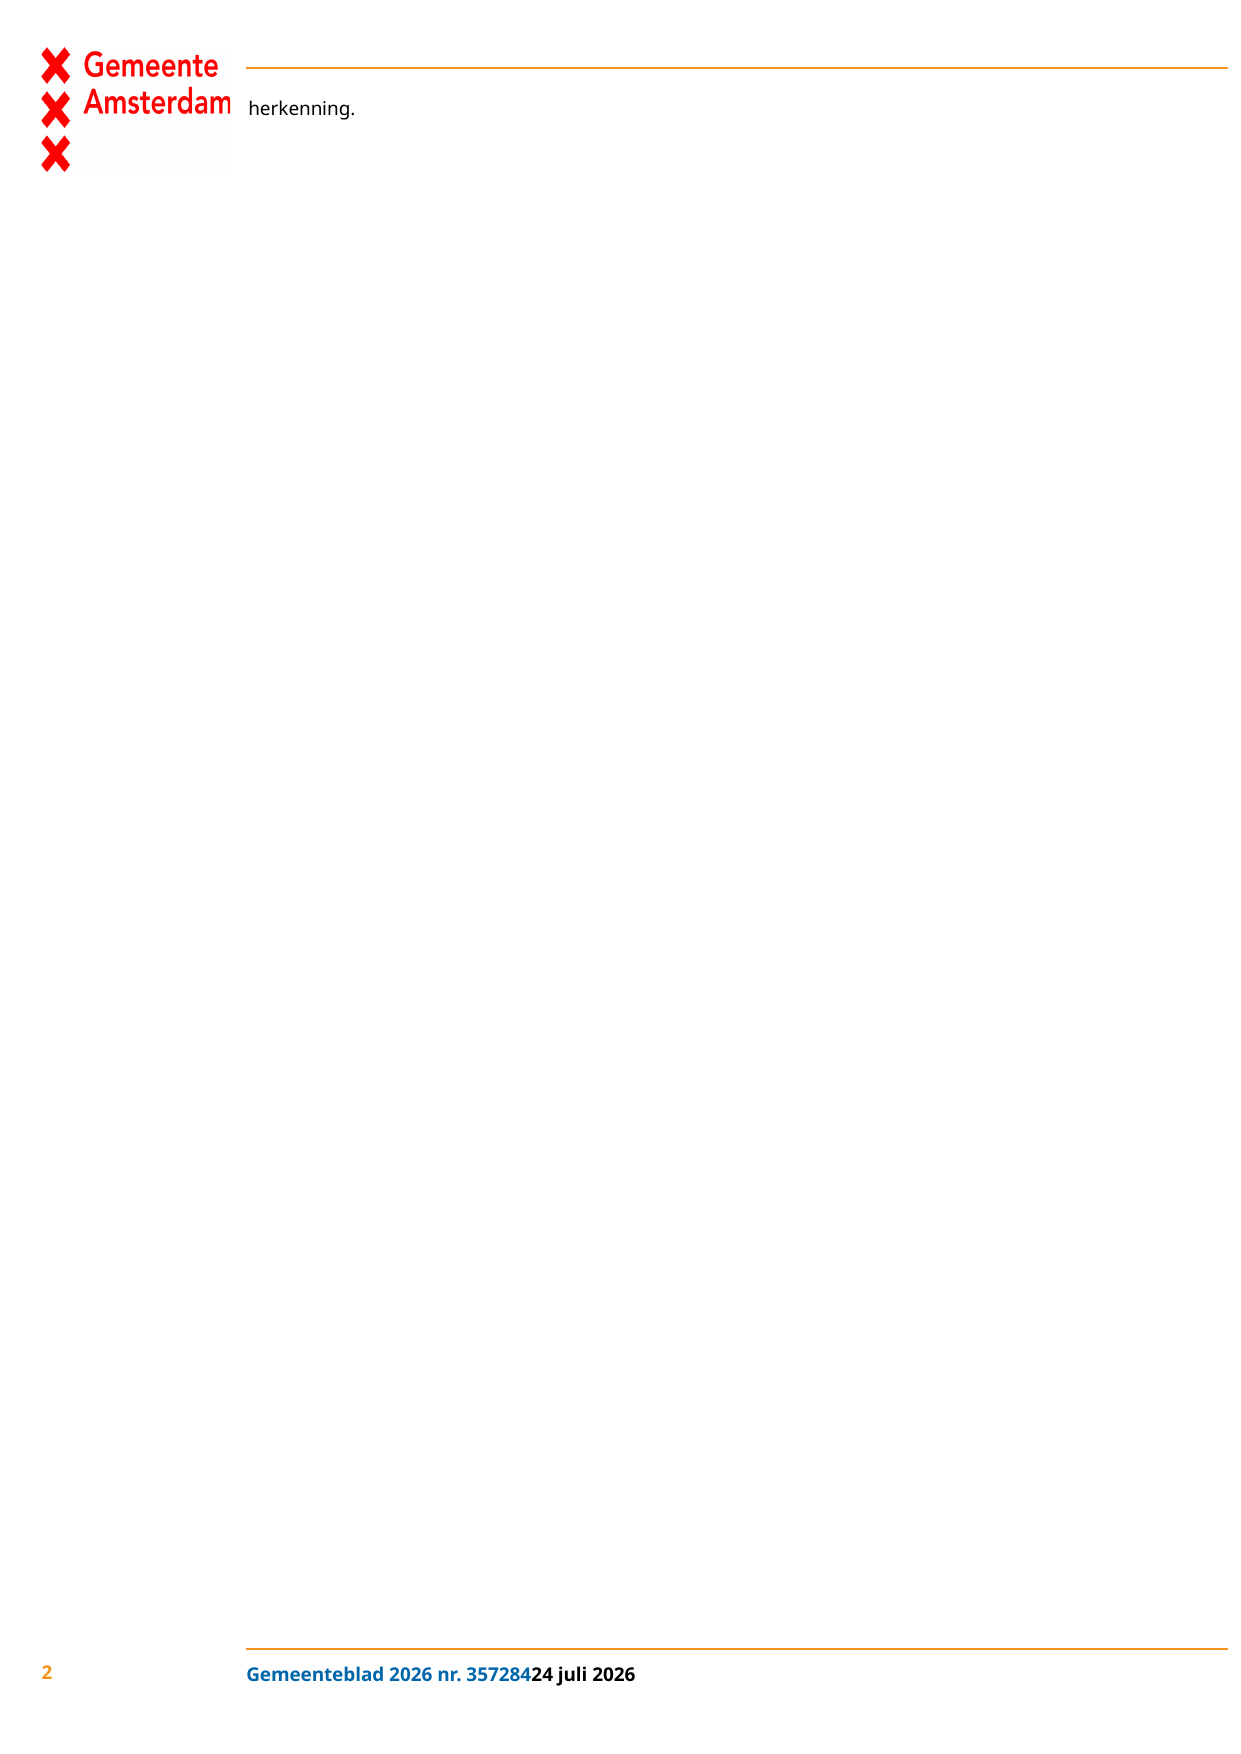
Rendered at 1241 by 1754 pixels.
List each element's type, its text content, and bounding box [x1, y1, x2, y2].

text herkenning. [248, 95, 1152, 121]
picture [41, 47, 231, 172]
